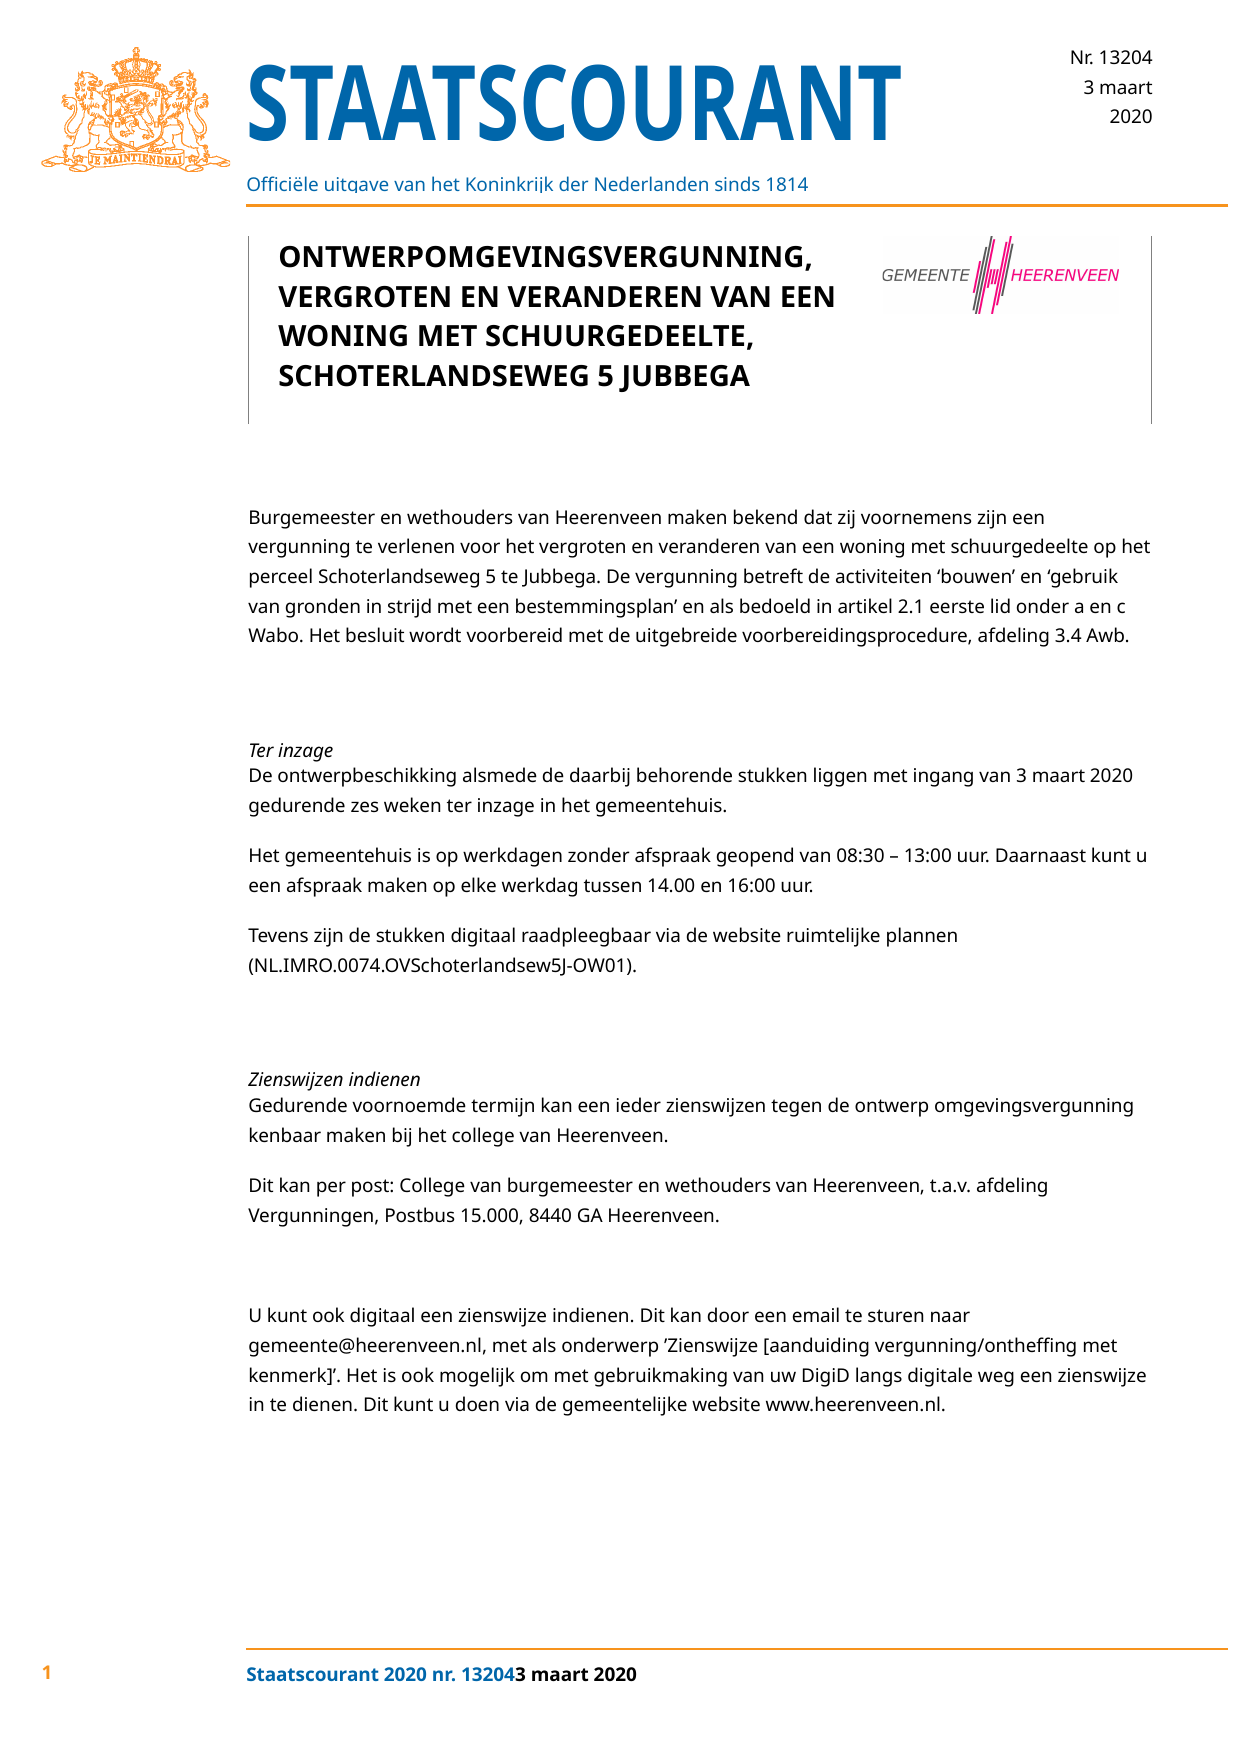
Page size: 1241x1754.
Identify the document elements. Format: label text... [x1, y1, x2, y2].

text Dit kan per post: College van burgemeester en wethouders van Heerenveen, t.a.v. afdeling Vergunningen, Postbus 15.000, 8440 GA Heerenveen. [248, 1172, 1152, 1227]
text De ontwerpbeschikking alsmede de daarbij behorende stukken liggen met ingang van 3 maart 2020 gedurende zes weken ter inzage in het gemeentehuis. [248, 762, 1152, 818]
text U kunt ook digitaal een zienswijze indienen. Dit kan door een email te sturen naar gemeente@heerenveen.nl, met als onderwerp ’Zienswijze [aanduiding vergunning/ontheffing met kenmerk]’. Het is ook mogelijk om met gebruikmaking van uw DigiD langs digitale weg een zienswijze in te dienen. Dit kunt u doen via de gemeentelijke website www.heerenveen.nl. [248, 1303, 1152, 1417]
text Ter inzage [248, 737, 1152, 762]
text Zienswijzen indienen [248, 1066, 1152, 1092]
picture [882, 236, 1119, 314]
picture [41, 47, 231, 172]
table_header [850, 236, 1151, 424]
text Burgemeester en wethouders van Heerenveen maken bekend dat zij voornemens zijn een vergunning te verlenen voor het vergroten en veranderen van een woning met schuurgedeelte op het perceel Schoterlandseweg 5 te Jubbega. De vergunning betreft de activiteiten ‘bouwen’ en ‘gebruik van gronden in strijd met een bestemmingsplan’ en als bedoeld in artikel 2.1 eerste lid onder a en c Wabo. Het besluit wordt voorbereid met de uitgebreide voorbereidingsprocedure, afdeling 3.4 Awb. [248, 504, 1152, 648]
text Tevens zijn de stukken digitaal raadpleegbaar via de website ruimtelijke plannen (NL.IMRO.0074.OVSchoterlandsew5J-OW01). [248, 922, 1152, 978]
text Gedurende voornoemde termijn kan een ieder zienswijzen tegen de ontwerp omgevingsvergunning kenbaar maken bij het college van Heerenveen. [248, 1092, 1152, 1147]
text Het gemeentehuis is op werkdagen zonder afspraak geopend van 08:30 – 13:00 uur. Daarnaast kunt u een afspraak maken op elke werkdag tussen 14.00 en 16:00 uur. [248, 842, 1152, 898]
table_header ONTWERPOMGEVINGSVERGUNNING, VERGROTEN EN VERANDEREN VAN EEN WONING MET SCHUURGEDEELTE, SCHOTERLANDSEWEG 5 JUBBEGA [249, 236, 850, 424]
